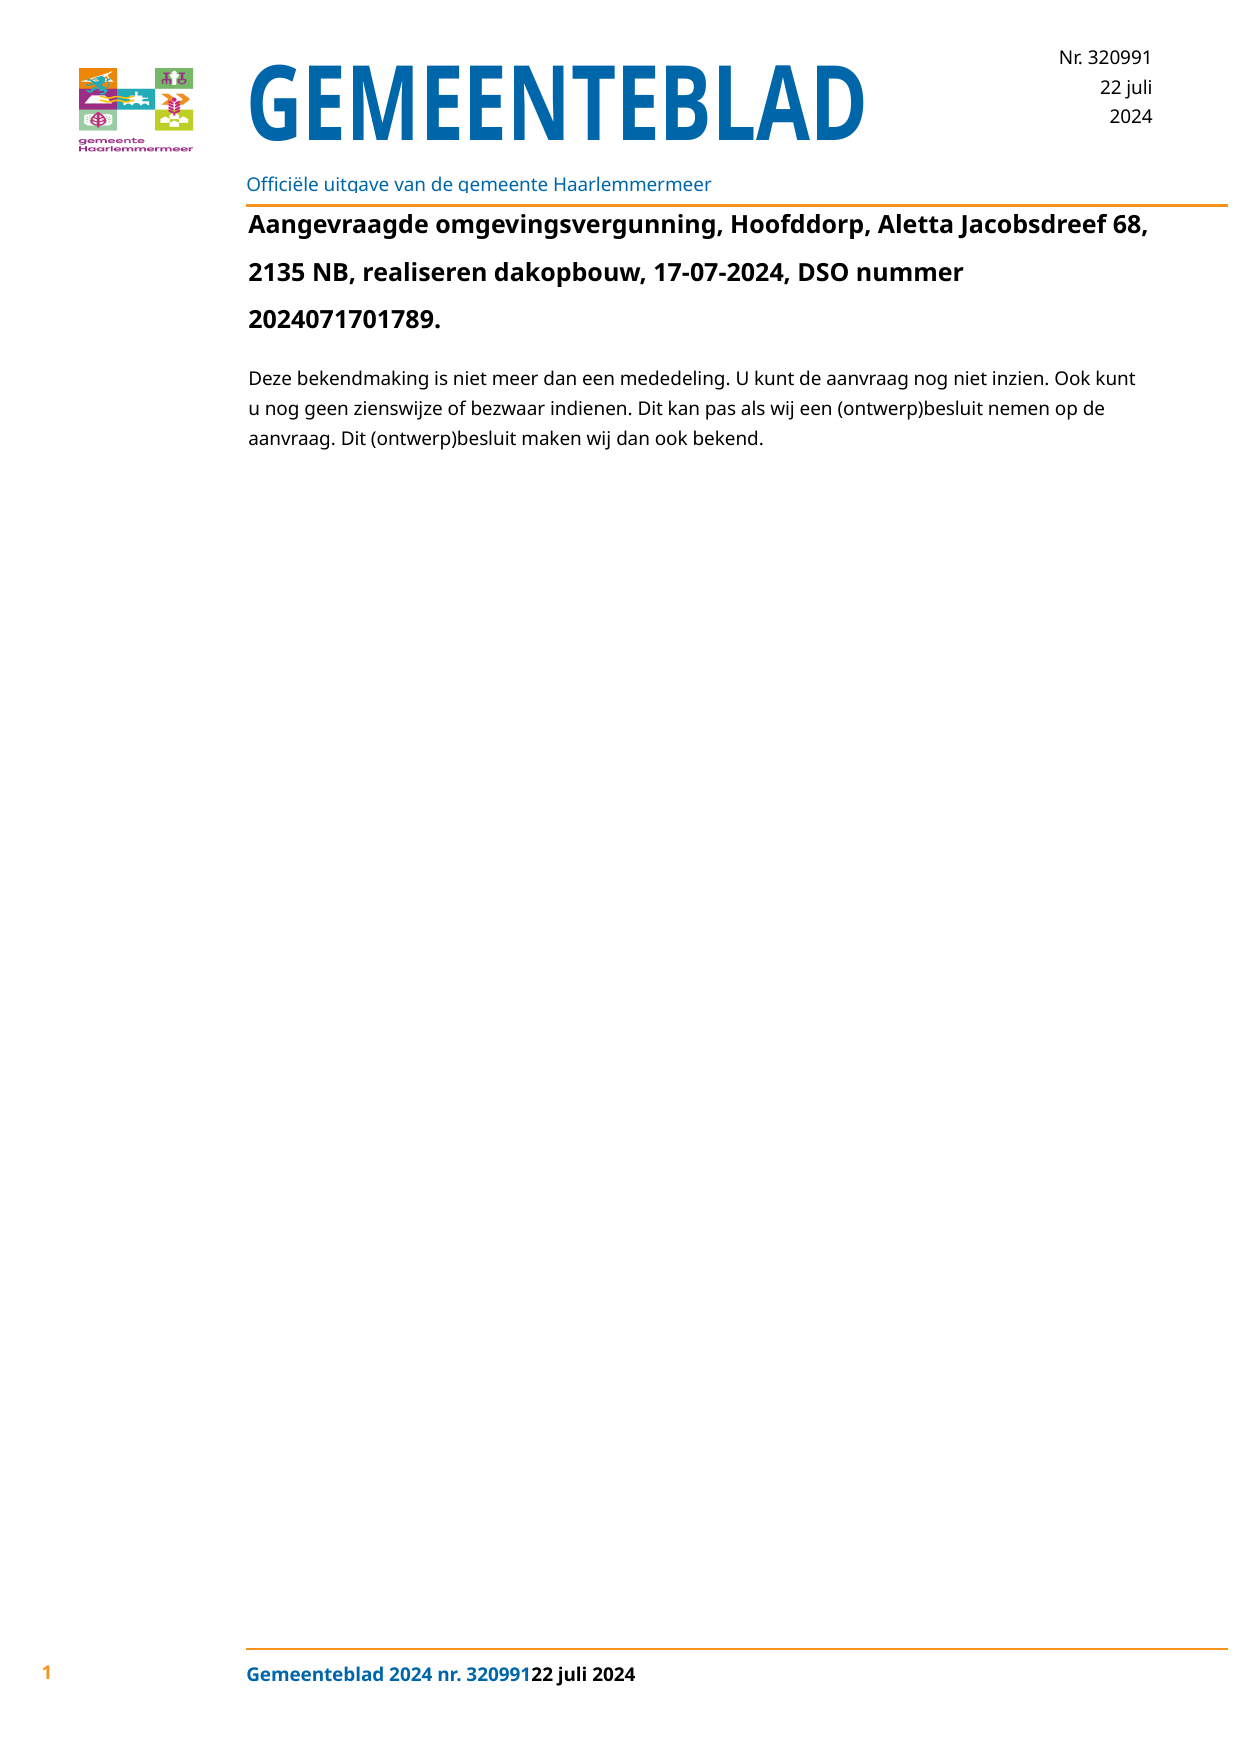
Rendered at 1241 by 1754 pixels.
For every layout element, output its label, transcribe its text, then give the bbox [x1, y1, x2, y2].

picture [41, 47, 231, 172]
text Deze bekendmaking is niet meer dan een mededeling. U kunt de aanvraag nog niet inzien. Ook kunt u nog geen zienswijze of bezwaar indienen. Dit kan pas als wij een (ontwerp)besluit nemen op de aanvraag. Dit (ontwerp)besluit maken wij dan ook bekend. [248, 366, 1152, 450]
text Aangevraagde omgevingsvergunning, Hoofddorp, Aletta Jacobsdreef 68, 2135 NB, realiseren dakopbouw, 17-07-2024, DSO nummer 2024071701789. [248, 207, 1152, 336]
